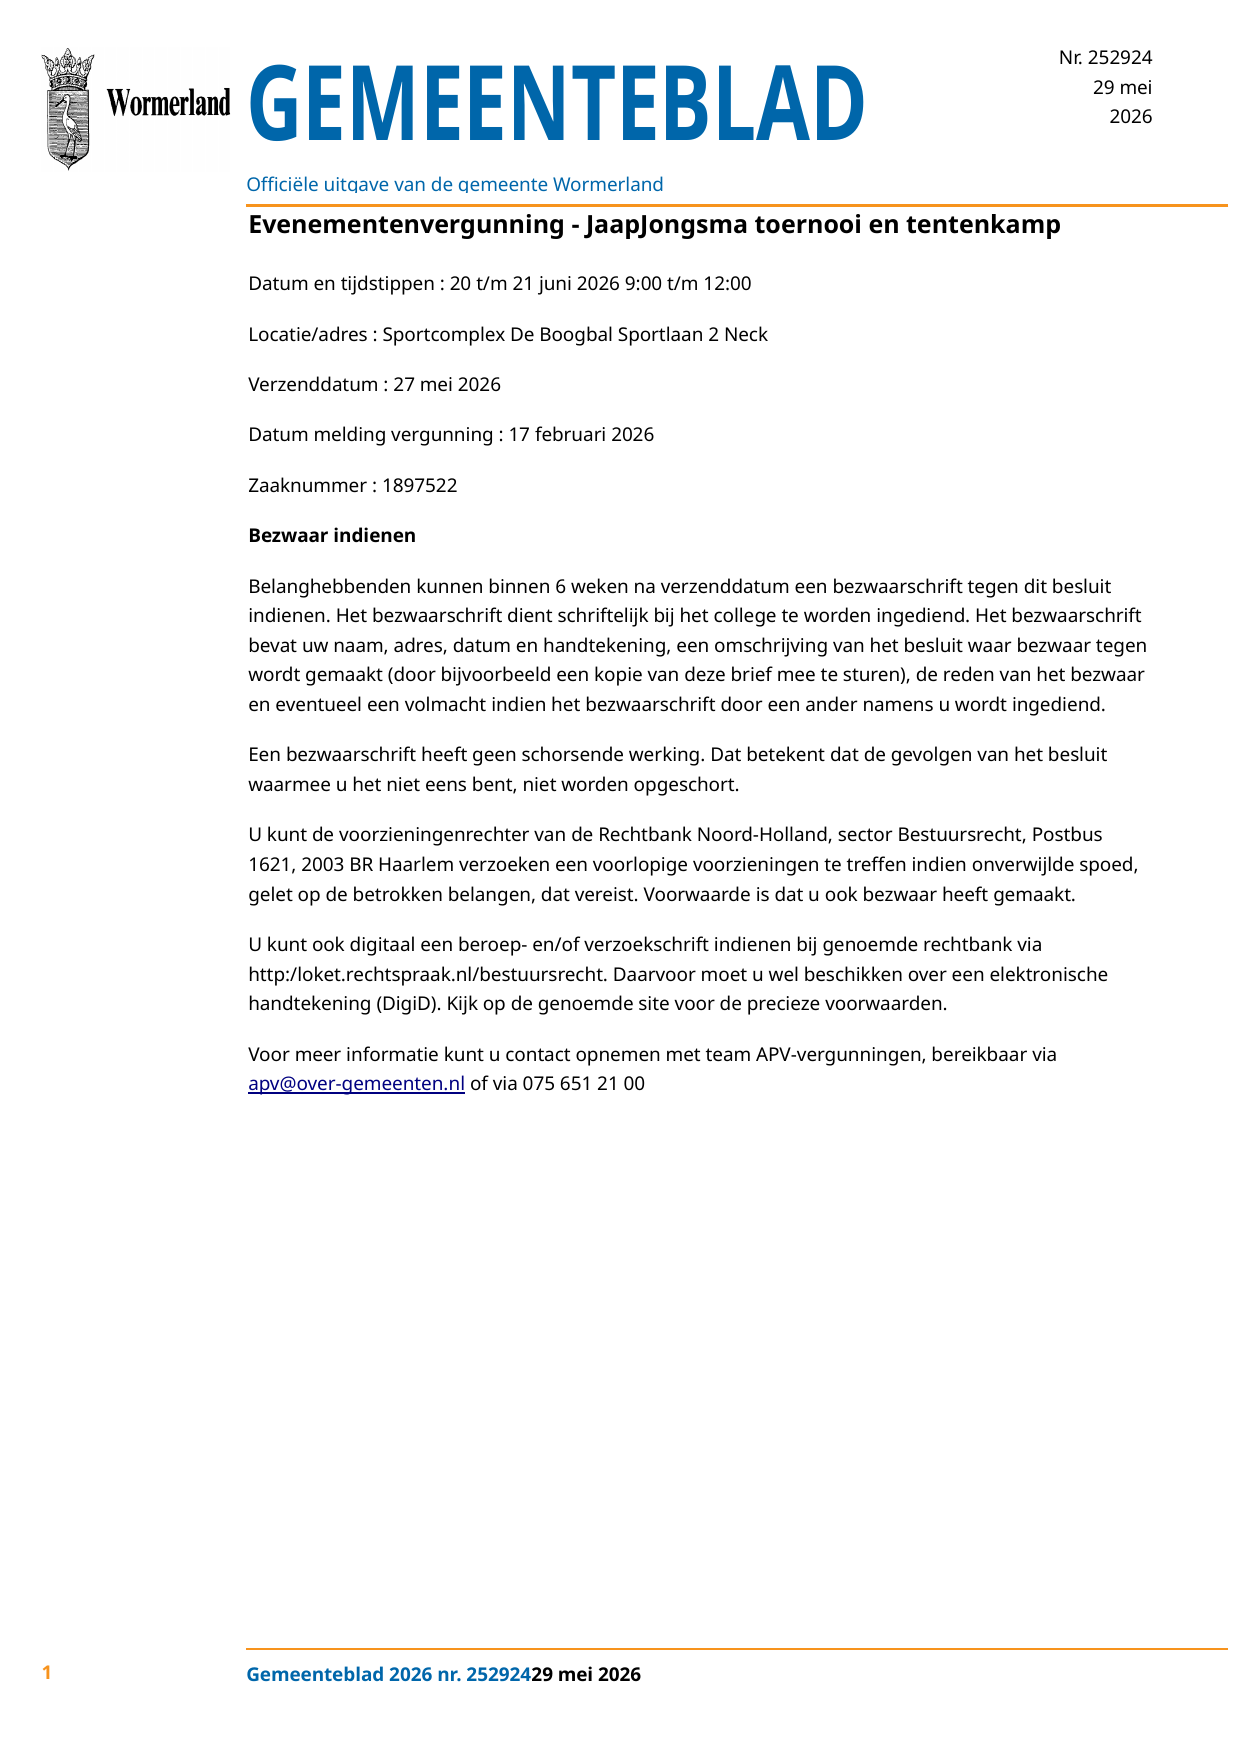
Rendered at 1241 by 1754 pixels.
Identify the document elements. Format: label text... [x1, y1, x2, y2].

text Zaaknummer : 1897522 [248, 472, 1152, 498]
text Een bezwaarschrift heeft geen schorsende werking. Dat betekent dat de gevolgen van het besluit waarmee u het niet eens bent, niet worden opgeschort. [248, 742, 1152, 797]
text Datum en tijdstippen : 20 t/m 21 juni 2026 9:00 t/m 12:00 [248, 270, 1152, 296]
text U kunt de voorzieningenrechter van de Rechtbank Noord-Holland, sector Bestuursrecht, Postbus 1621, 2003 BR Haarlem verzoeken een voorlopige voorzieningen te treffen indien onverwijlde spoed, gelet op de betrokken belangen, dat vereist. Voorwaarde is dat u ook bezwaar heeft gemaakt. [248, 822, 1152, 906]
text U kunt ook digitaal een beroep- en/of verzoekschrift indienen bij genoemde rechtbank via http:/loket.rechtspraak.nl/bestuursrecht. Daarvoor moet u wel beschikken over een elektronische handtekening (DigiD). Kijk op de genoemde site voor de precieze voorwaarden. [248, 931, 1152, 1016]
text Evenementenvergunning - JaapJongsma toernooi en tentenkamp [248, 207, 1152, 241]
text Locatie/adres : Sportcomplex De Boogbal Sportlaan 2 Neck [248, 321, 1152, 346]
text Belanghebbenden kunnen binnen 6 weken na verzenddatum een bezwaarschrift tegen dit besluit indienen. Het bezwaarschrift dient schriftelijk bij het college te worden ingediend. Het bezwaarschrift bevat uw naam, adres, datum en handtekening, een omschrijving van het besluit waar bezwaar tegen wordt gemaakt (door bijvoorbeeld een kopie van deze brief mee te sturen), de reden van het bezwaar en eventueel een volmacht indien het bezwaarschrift door een ander namens u wordt ingediend. [248, 573, 1152, 717]
picture [41, 47, 231, 172]
text Datum melding vergunning : 17 februari 2026 [248, 422, 1152, 447]
text Verzenddatum : 27 mei 2026 [248, 371, 1152, 397]
text Voor meer informatie kunt u contact opnemen met team APV-vergunningen, bereikbaar via apv@over-gemeenten.nl of via 075 651 21 00 [248, 1041, 1152, 1096]
text Bezwaar indienen [248, 522, 1152, 548]
